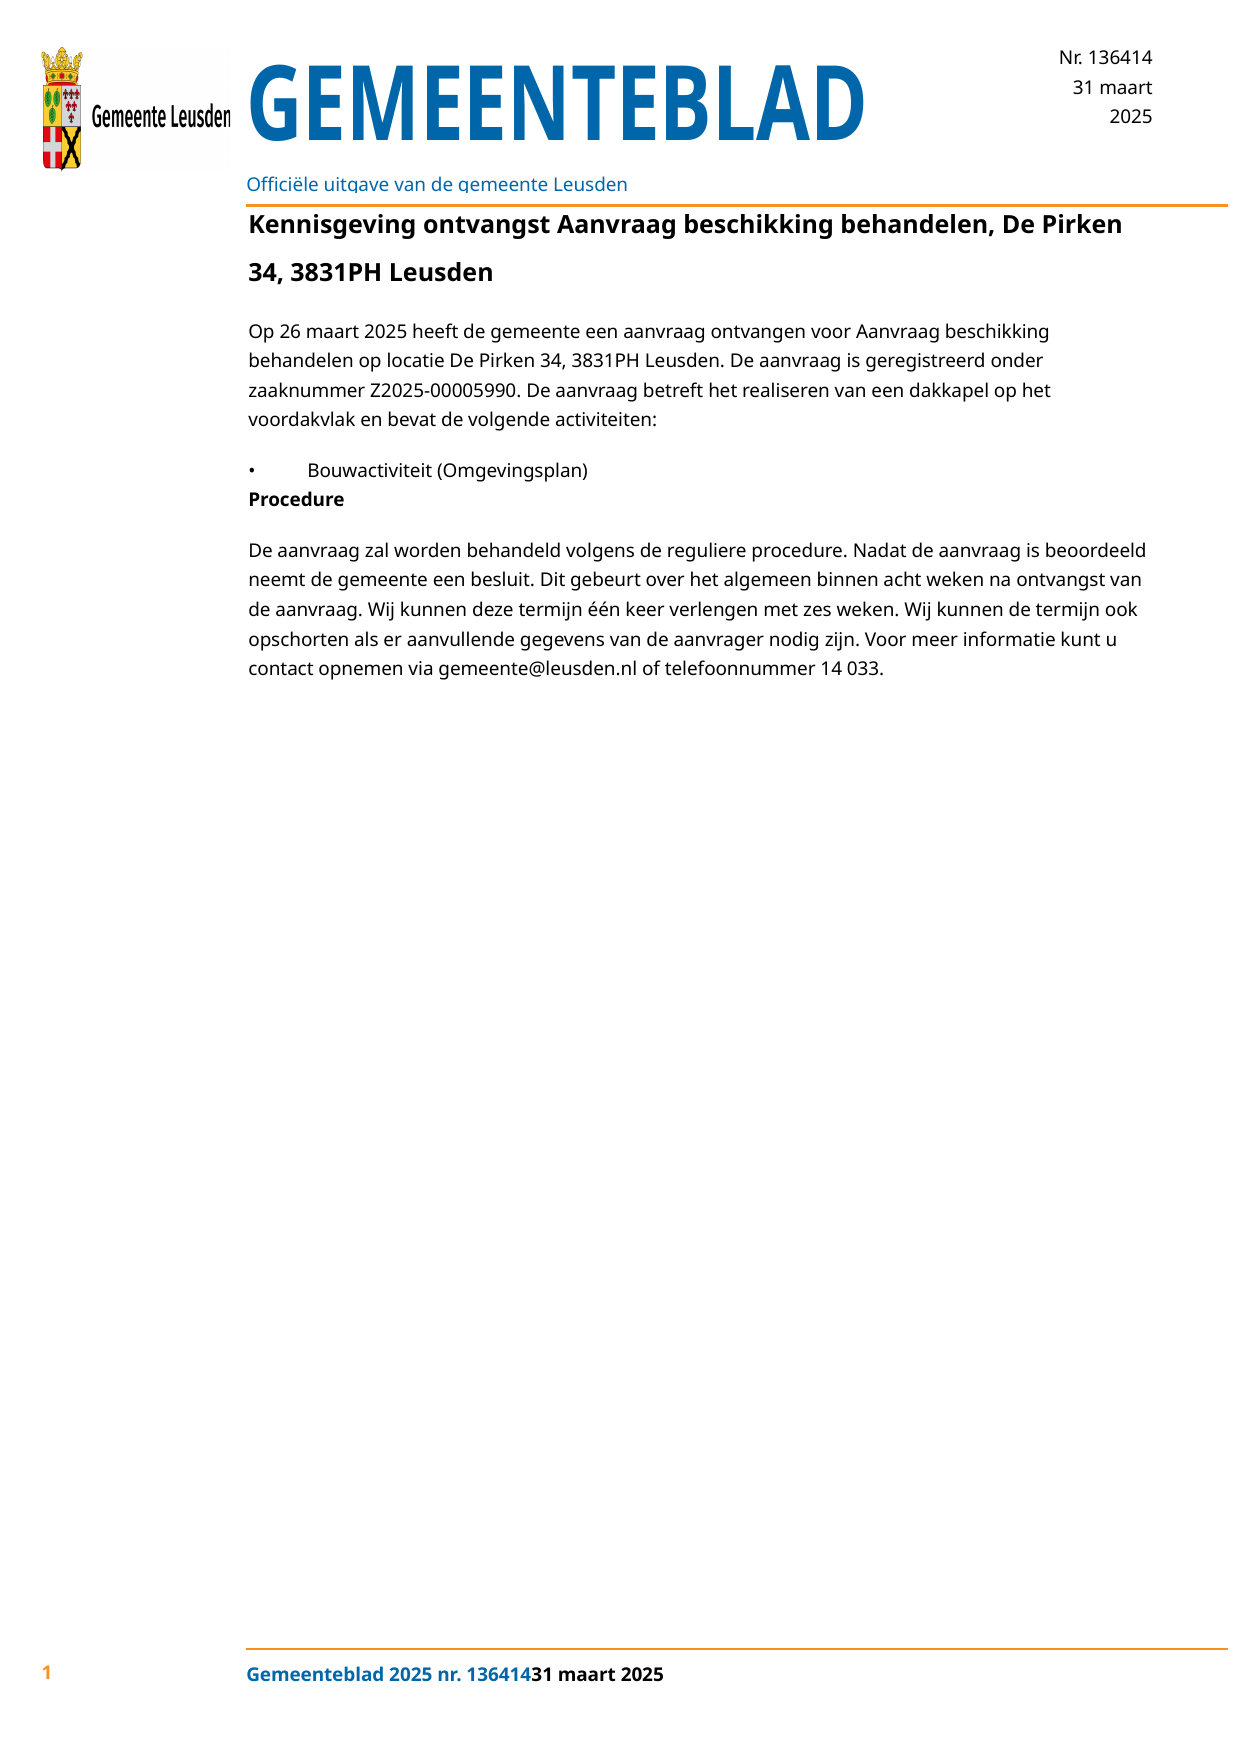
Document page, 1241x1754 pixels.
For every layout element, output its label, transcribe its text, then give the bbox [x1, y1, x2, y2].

text Procedure [248, 487, 1152, 512]
text De aanvraag zal worden behandeld volgens de reguliere procedure. Nadat de aanvraag is beoordeeld neemt de gemeente een besluit. Dit gebeurt over het algemeen binnen acht weken na ontvangst van de aanvraag. Wij kunnen deze termijn één keer verlengen met zes weken. Wij kunnen de termijn ook opschorten als er aanvullende gegevens van de aanvrager nodig zijn. Voor meer informatie kunt u contact opnemen via gemeente@leusden.nl of telefoonnummer 14 033. [248, 537, 1152, 681]
picture [41, 47, 231, 172]
text Kennisgeving ontvangst Aanvraag beschikking behandelen, De Pirken 34, 3831PH Leusden [248, 207, 1152, 288]
list Bouwactiviteit (Omgevingsplan) [248, 457, 1152, 483]
text Op 26 maart 2025 heeft de gemeente een aanvraag ontvangen voor Aanvraag beschikking behandelen op locatie De Pirken 34, 3831PH Leusden. De aanvraag is geregistreerd onder zaaknummer Z2025-00005990. De aanvraag betreft het realiseren van een dakkapel op het voordakvlak en bevat de volgende activiteiten: [248, 318, 1152, 432]
